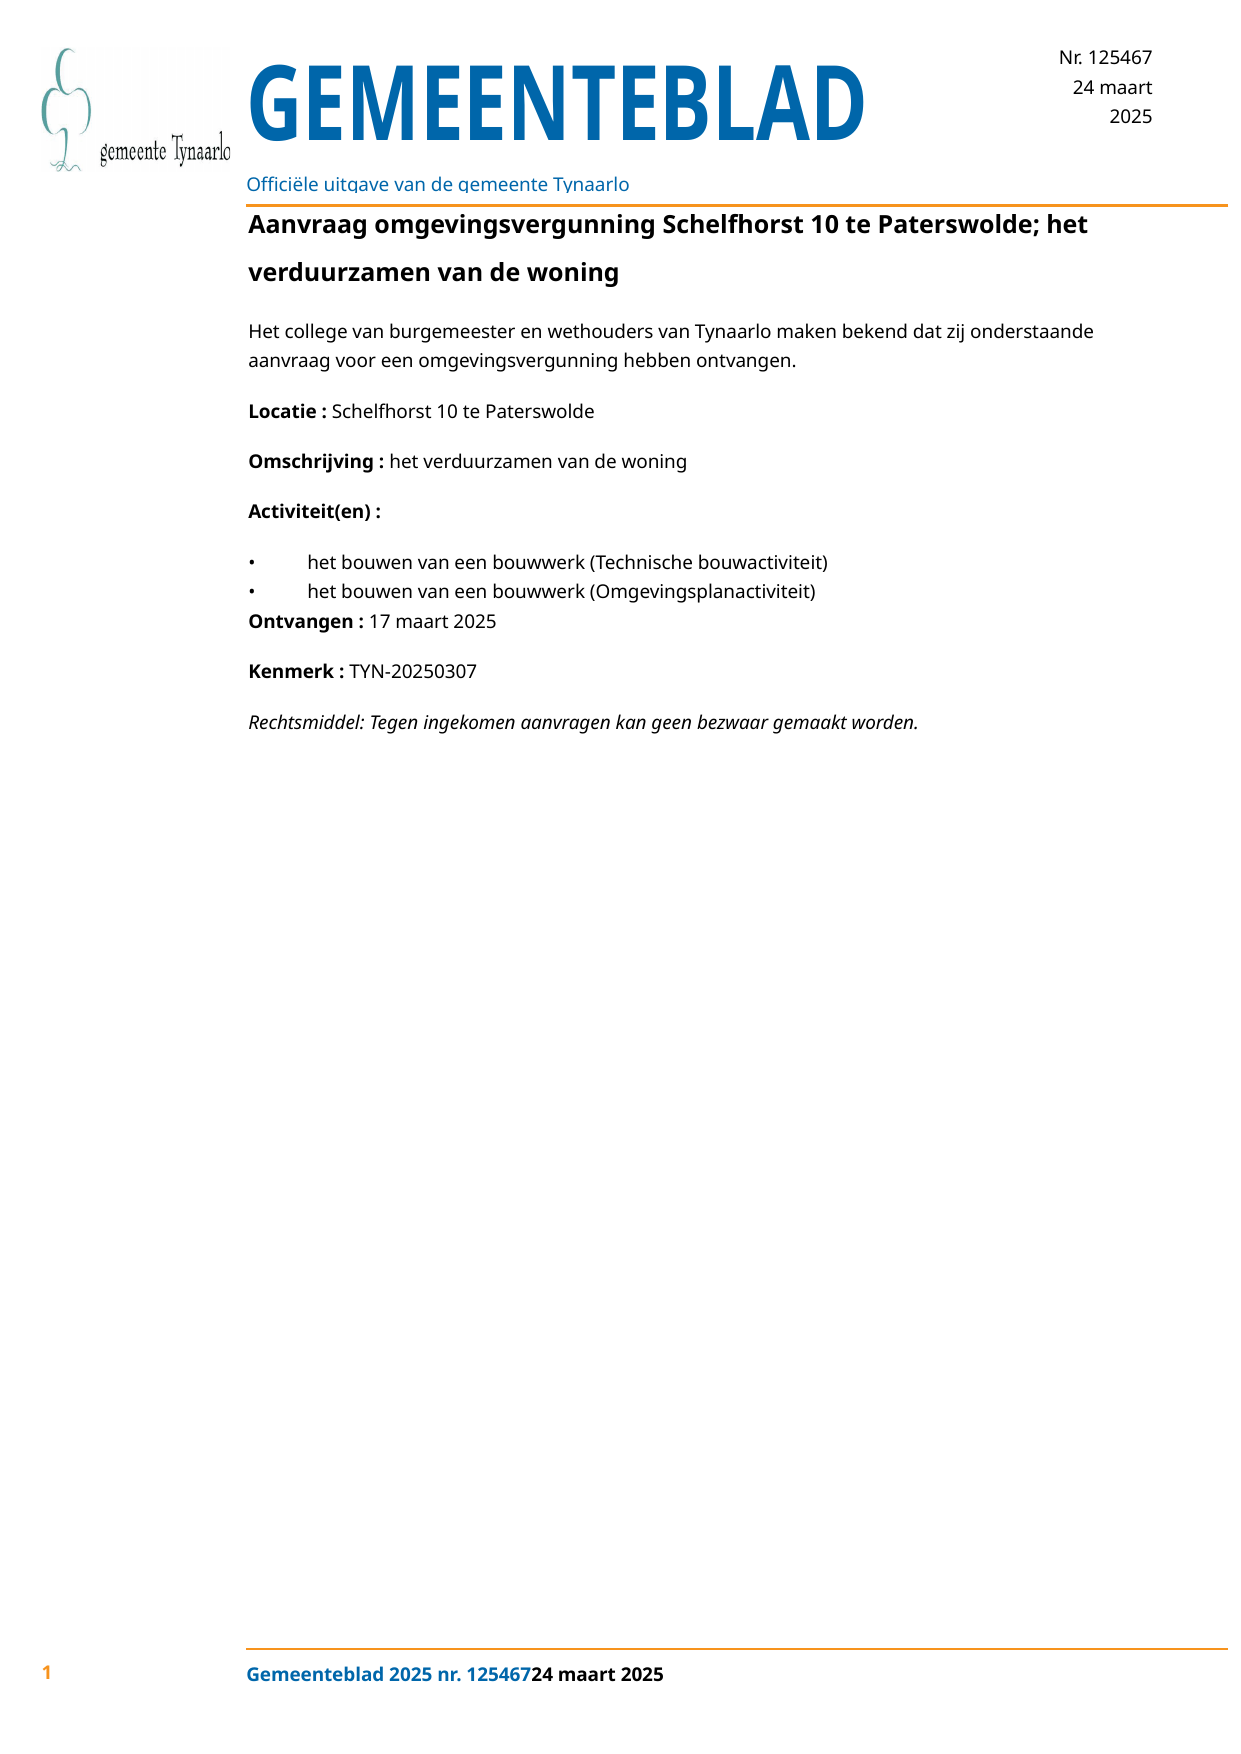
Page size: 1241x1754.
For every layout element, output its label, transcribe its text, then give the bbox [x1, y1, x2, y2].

text Locatie : Schelfhorst 10 te Paterswolde [248, 398, 1152, 424]
text Ontvangen : 17 maart 2025 [248, 608, 1152, 634]
picture [41, 47, 231, 172]
text Het college van burgemeester en wethouders van Tynaarlo maken bekend dat zij onderstaande aanvraag voor een omgevingsvergunning hebben ontvangen. [248, 318, 1152, 373]
list het bouwen van een bouwwerk (Omgevingsplanactiviteit) [248, 579, 1152, 604]
list het bouwen van een bouwwerk (Technische bouwactiviteit) [248, 549, 1152, 575]
text Omschrijving : het verduurzamen van de woning [248, 448, 1152, 474]
text Rechtsmiddel: Tegen ingekomen aanvragen kan geen bezwaar gemaakt worden. [248, 709, 1152, 735]
text Activiteit(en) : [248, 499, 1152, 524]
text Aanvraag omgevingsvergunning Schelfhorst 10 te Paterswolde; het verduurzamen van de woning [248, 207, 1152, 288]
text Kenmerk : TYN-20250307 [248, 659, 1152, 684]
